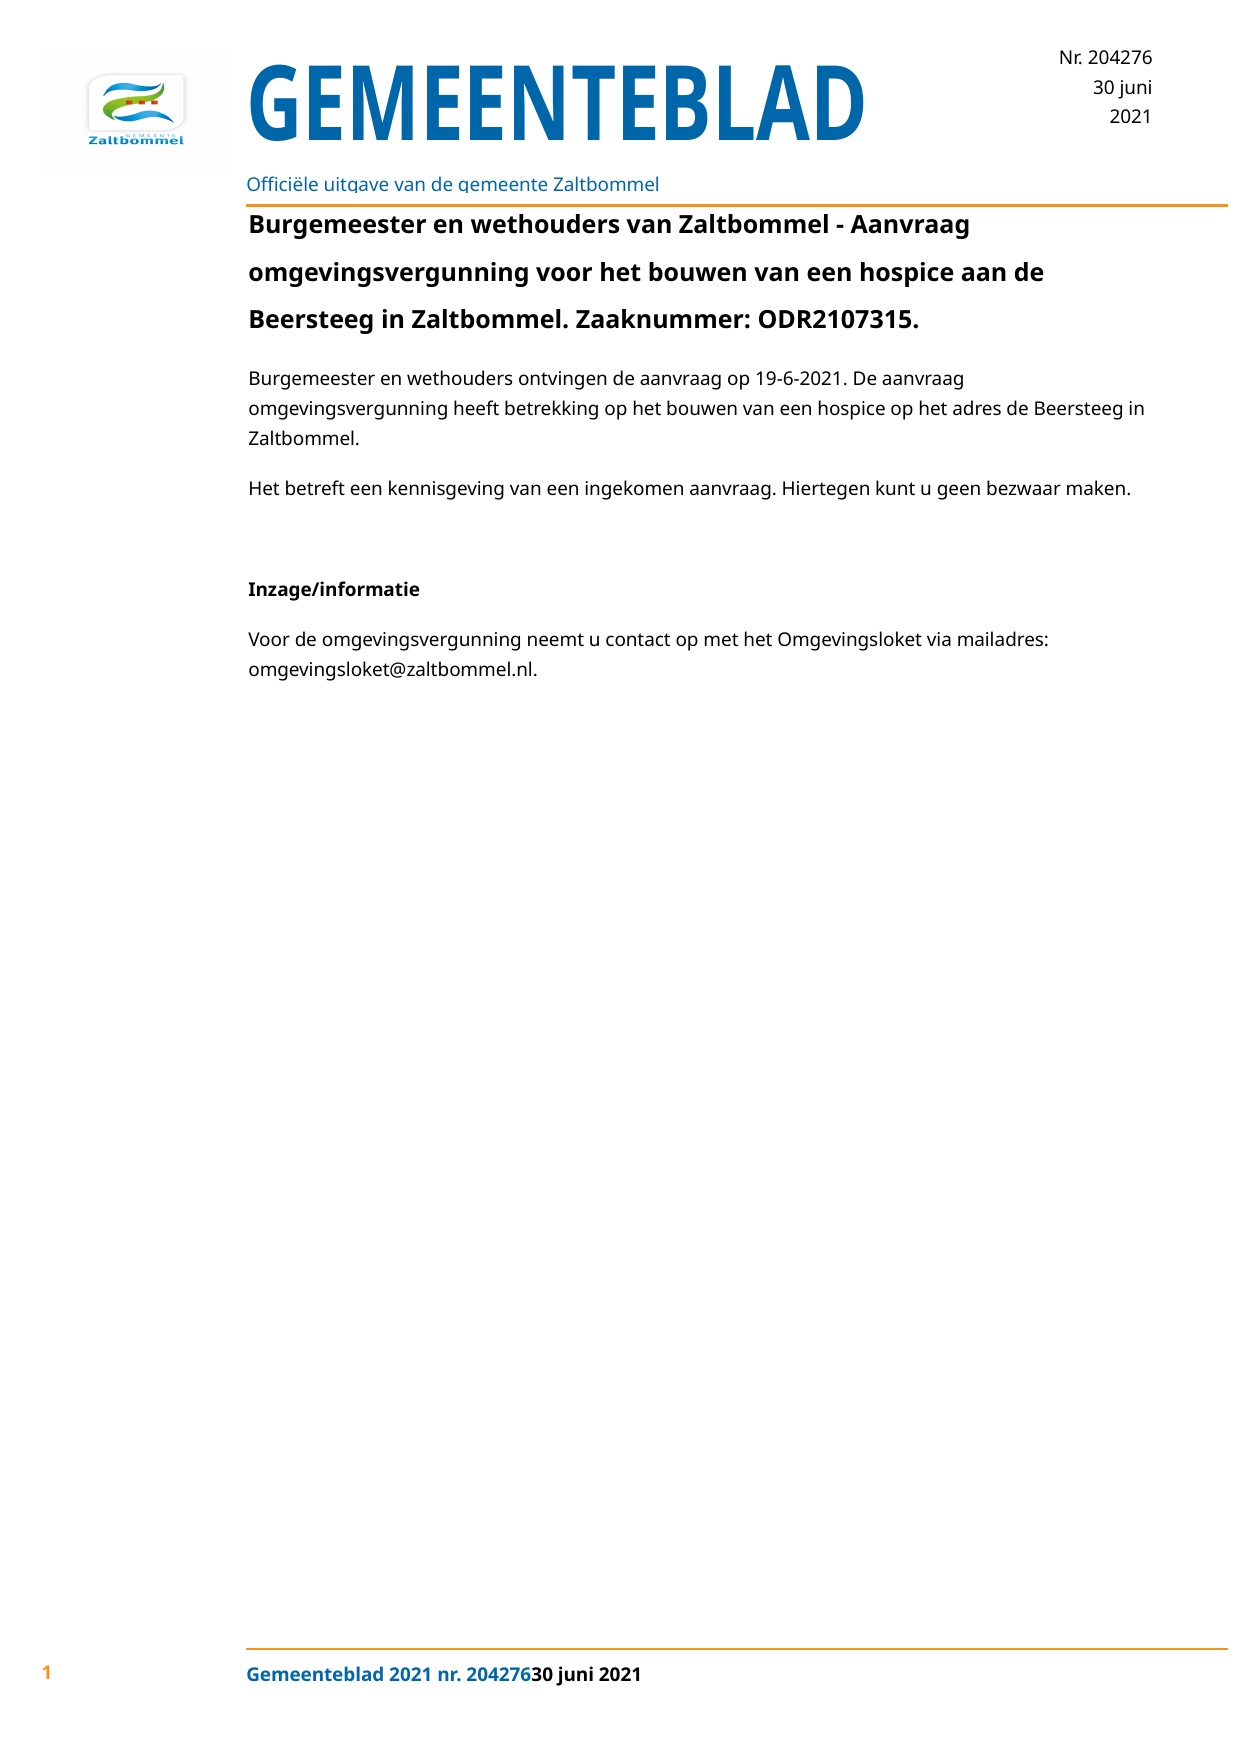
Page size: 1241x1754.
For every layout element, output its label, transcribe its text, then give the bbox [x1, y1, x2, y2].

text Het betreft een kennisgeving van een ingekomen aanvraag. Hiertegen kunt u geen bezwaar maken. [248, 475, 1152, 501]
text Burgemeester en wethouders ontvingen de aanvraag op 19-6-2021. De aanvraag omgevingsvergunning heeft betrekking op het bouwen van een hospice op het adres de Beersteeg in Zaltbommel. [248, 366, 1152, 450]
text Inzage/informatie [248, 576, 1152, 602]
picture [41, 47, 231, 172]
text Burgemeester en wethouders van Zaltbommel - Aanvraag omgevingsvergunning voor het bouwen van een hospice aan de Beersteeg in Zaltbommel. Zaaknummer: ODR2107315. [248, 207, 1152, 336]
text Voor de omgevingsvergunning neemt u contact op met het Omgevingsloket via mailadres: omgevingsloket@zaltbommel.nl. [248, 626, 1152, 682]
